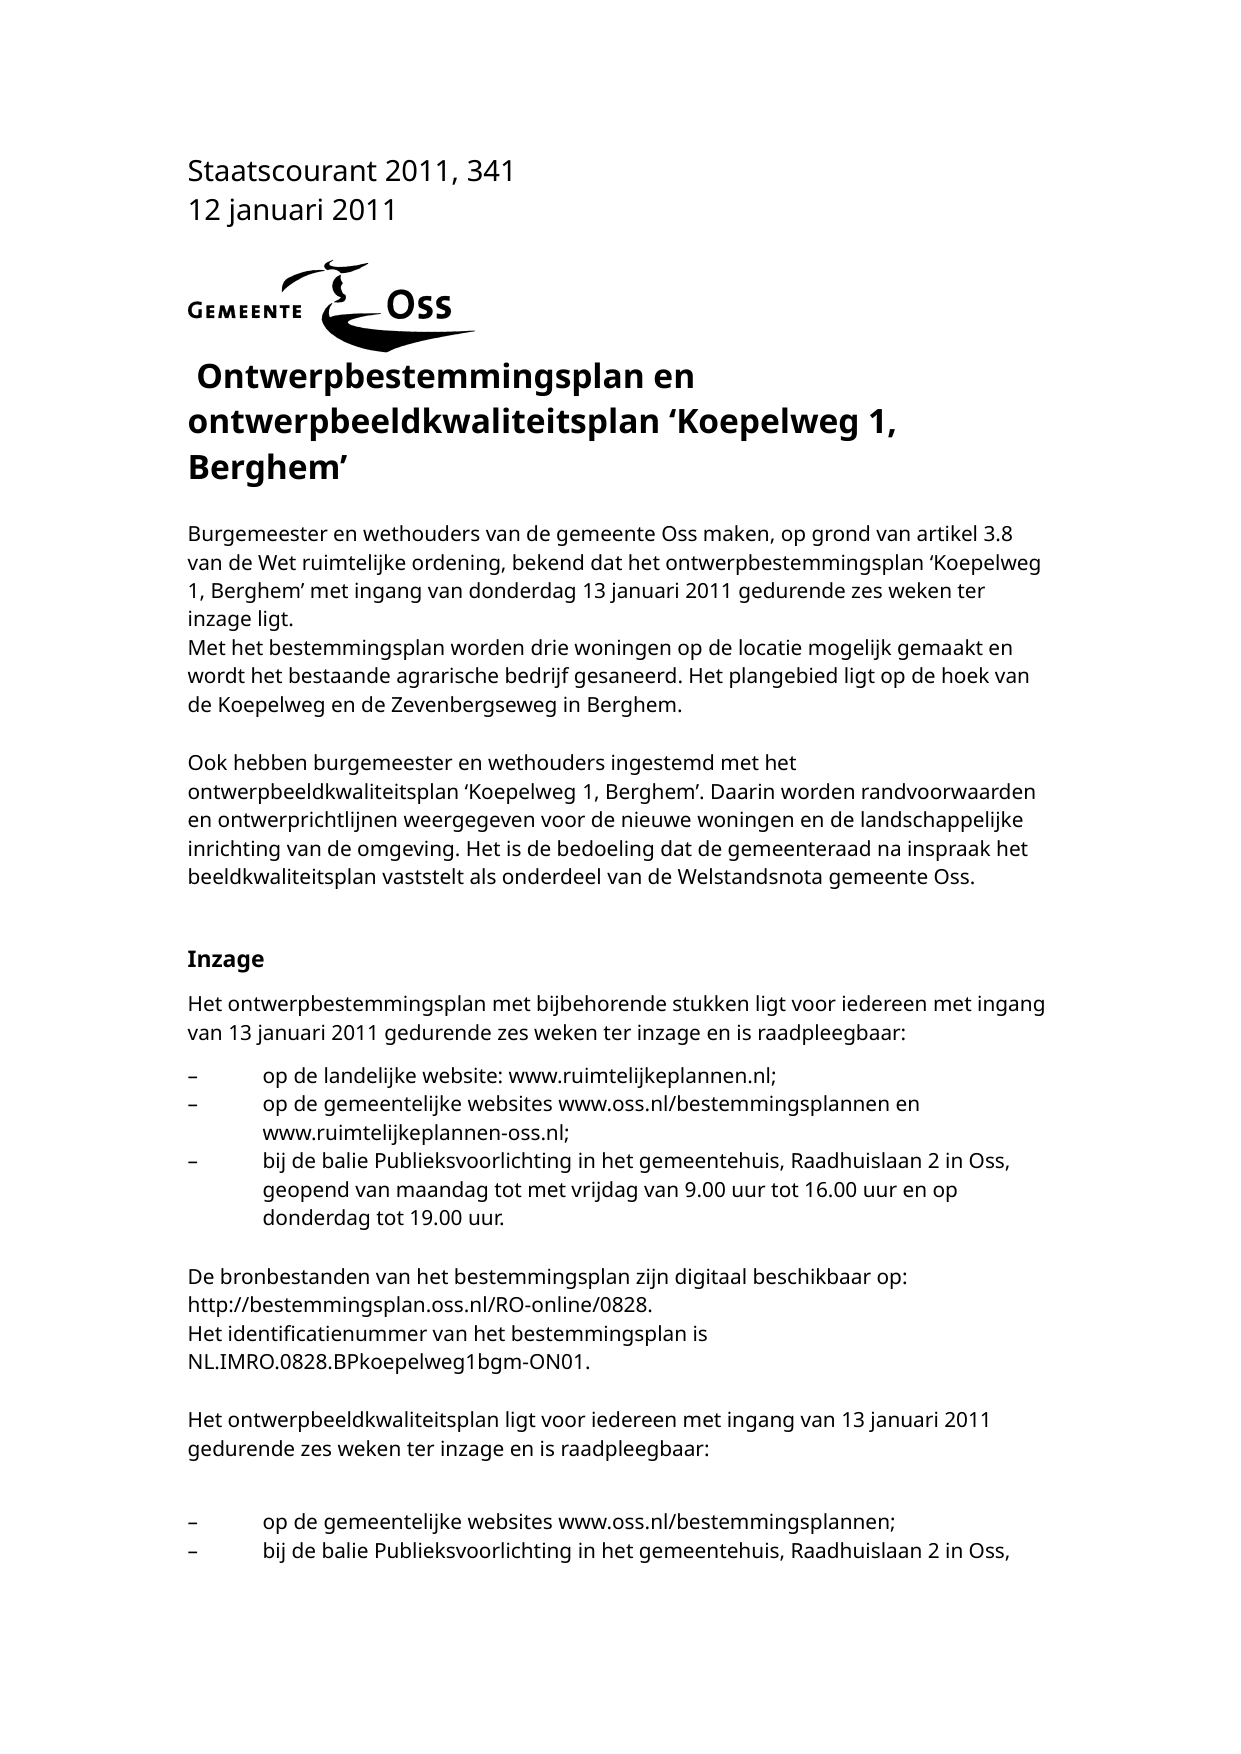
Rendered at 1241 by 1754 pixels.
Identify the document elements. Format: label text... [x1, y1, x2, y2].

text Burgemeester en wethouders van de gemeente Oss maken, op grond van artikel 3.8 van de Wet ruimtelijke ordening, bekend dat het ontwerpbestemmingsplan ‘Koepelweg 1, Berghem’ met ingang van donderdag 13 januari 2011 gedurende zes weken ter inzage ligt. [187, 519, 1053, 633]
list op de gemeentelijke websites www.oss.nl/bestemmingsplannen; [187, 1507, 1053, 1536]
list op de landelijke website: www.ruimtelijkeplannen.nl; [187, 1061, 1053, 1089]
subtitle Ontwerpbestemmingsplan en ontwerpbeeldkwaliteitsplan ‘Koepelweg 1, Berghem’ [187, 271, 1053, 489]
text Staatscourant 2011, 341 [187, 150, 1053, 190]
text De bronbestanden van het bestemmingsplan zijn digitaal beschikbaar op: http://bestemmingsplan.oss.nl/RO-online/0828. [187, 1262, 1053, 1319]
text Het identificatienummer van het bestemmingsplan is NL.IMRO.0828.BPkoepelweg1bgm-ON01. [187, 1319, 1053, 1376]
list bij de balie Publieksvoorlichting in het gemeentehuis, Raadhuislaan 2 in Oss, [187, 1536, 1053, 1564]
list bij de balie Publieksvoorlichting in het gemeentehuis, Raadhuislaan 2 in Oss, geopend van maandag tot met vrijdag van 9.00 uur tot 16.00 uur en op donderdag tot 19.00 uur. [187, 1146, 1053, 1232]
subtitle Inzage [187, 943, 1053, 974]
text Het ontwerpbestemmingsplan met bijbehorende stukken ligt voor iedereen met ingang van 13 januari 2011 gedurende zes weken ter inzage en is raadpleegbaar: [187, 989, 1053, 1046]
picture [187, 258, 477, 353]
text 12 januari 2011 [187, 190, 1053, 229]
text Het ontwerpbeeldkwaliteitsplan ligt voor iedereen met ingang van 13 januari 2011 gedurende zes weken ter inzage en is raadpleegbaar: [187, 1406, 1053, 1462]
text Met het bestemmingsplan worden drie woningen op de locatie mogelijk gemaakt en wordt het bestaande agrarische bedrijf gesaneerd. Het plangebied ligt op de hoek van de Koepelweg en de Zevenbergseweg in Berghem. [187, 633, 1053, 718]
text Ook hebben burgemeester en wethouders ingestemd met het ontwerpbeeldkwaliteitsplan ‘Koepelweg 1, Berghem’. Daarin worden randvoorwaarden en ontwerprichtlijnen weergegeven voor de nieuwe woningen en de landschappelijke inrichting van de omgeving. Het is de bedoeling dat de gemeenteraad na inspraak het beeldkwaliteitsplan vaststelt als onderdeel van de Welstandsnota gemeente Oss. [187, 748, 1053, 891]
list op de gemeentelijke websites www.oss.nl/bestemmingsplannen en www.ruimtelijkeplannen-oss.nl; [187, 1089, 1053, 1146]
